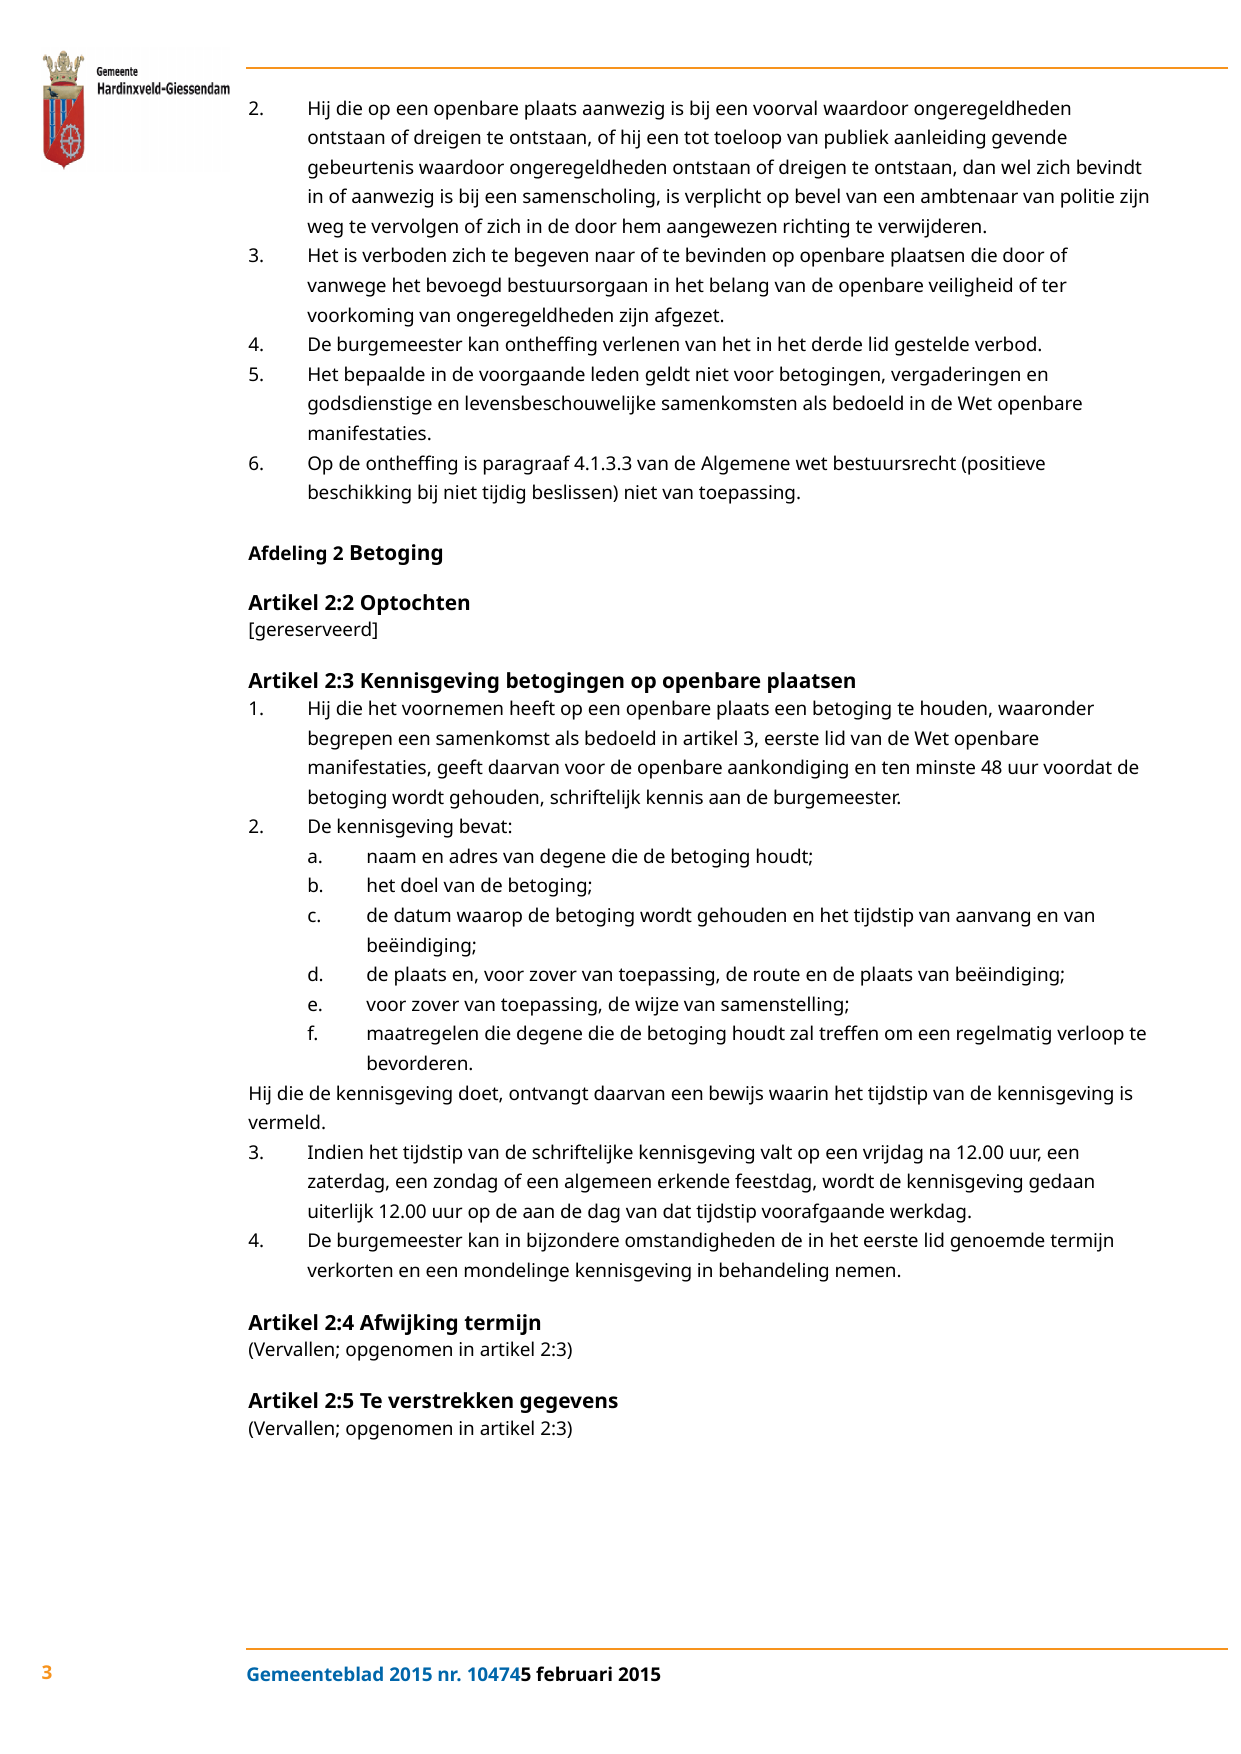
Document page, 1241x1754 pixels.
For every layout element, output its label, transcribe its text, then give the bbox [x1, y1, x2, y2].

list maatregelen die degene die de betoging houdt zal treffen om een regelmatig verloop te bevorderen. [307, 1021, 1152, 1076]
text [gereserveerd] [248, 616, 1152, 642]
list Hij die op een openbare plaats aanwezig is bij een voorval waardoor ongeregeldheden ontstaan of dreigen te ontstaan, of hij een tot toeloop van publiek aanleiding gevende gebeurtenis waardoor ongeregeldheden ontstaan of dreigen te ontstaan, dan wel zich bevindt in of aanwezig is bij een samenscholing, is verplicht op bevel van een ambtenaar van politie zijn weg te vervolgen of zich in de door hem aangewezen richting te verwijderen. [248, 95, 1152, 239]
text Afdeling 2 Betoging [248, 538, 1152, 567]
list De burgemeester kan ontheffing verlenen van het in het derde lid gestelde verbod. [248, 331, 1152, 357]
text (Vervallen; opgenomen in artikel 2:3) [248, 1336, 1152, 1362]
list het doel van de betoging; [307, 873, 1152, 898]
list Indien het tijdstip van de schriftelijke kennisgeving valt op een vrijdag na 12.00 uur, een zaterdag, een zondag of een algemeen erkende feestdag, wordt de kennisgeving gedaan uiterlijk 12.00 uur op de aan de dag van dat tijdstip voorafgaande werkdag. [248, 1139, 1152, 1224]
text Hij die de kennisgeving doet, ontvangt daarvan een bewijs waarin het tijdstip van de kennisgeving is vermeld. [248, 1080, 1152, 1135]
text Artikel 2:2 Optochten [248, 588, 1152, 616]
text (Vervallen; opgenomen in artikel 2:3) [248, 1415, 1152, 1441]
list de datum waarop de betoging wordt gehouden en het tijdstip van aanvang en van beëindiging; [307, 902, 1152, 957]
list Hij die het voornemen heeft op een openbare plaats een betoging te houden, waaronder begrepen een samenkomst als bedoeld in artikel 3, eerste lid van de Wet openbare manifestaties, geeft daarvan voor de openbare aankondiging en ten minste 48 uur voordat de betoging wordt gehouden, schriftelijk kennis aan de burgemeester. [248, 695, 1152, 809]
list de plaats en, voor zover van toepassing, de route en de plaats van beëindiging; [307, 961, 1152, 987]
picture [41, 47, 231, 172]
list Het is verboden zich te begeven naar of te bevinden op openbare plaatsen die door of vanwege het bevoegd bestuursorgaan in het belang van de openbare veiligheid of ter voorkoming van ongeregeldheden zijn afgezet. [248, 243, 1152, 328]
text Artikel 2:5 Te verstrekken gegevens [248, 1386, 1152, 1415]
list Op de ontheffing is paragraaf 4.1.3.3 van de Algemene wet bestuursrecht (positieve beschikking bij niet tijdig beslissen) niet van toepassing. [248, 450, 1152, 505]
list voor zover van toepassing, de wijze van samenstelling; [307, 991, 1152, 1017]
text Artikel 2:4 Afwijking termijn [248, 1308, 1152, 1336]
text Artikel 2:3 Kennisgeving betogingen op openbare plaatsen [248, 667, 1152, 695]
list naam en adres van degene die de betoging houdt; [307, 843, 1152, 869]
list Het bepaalde in de voorgaande leden geldt niet voor betogingen, vergaderingen en godsdienstige en levensbeschouwelijke samenkomsten als bedoeld in de Wet openbare manifestaties. [248, 361, 1152, 446]
list De burgemeester kan in bijzondere omstandigheden de in het eerste lid genoemde termijn verkorten en een mondelinge kennisgeving in behandeling nemen. [248, 1228, 1152, 1283]
list De kennisgeving bevat: [248, 813, 1152, 839]
